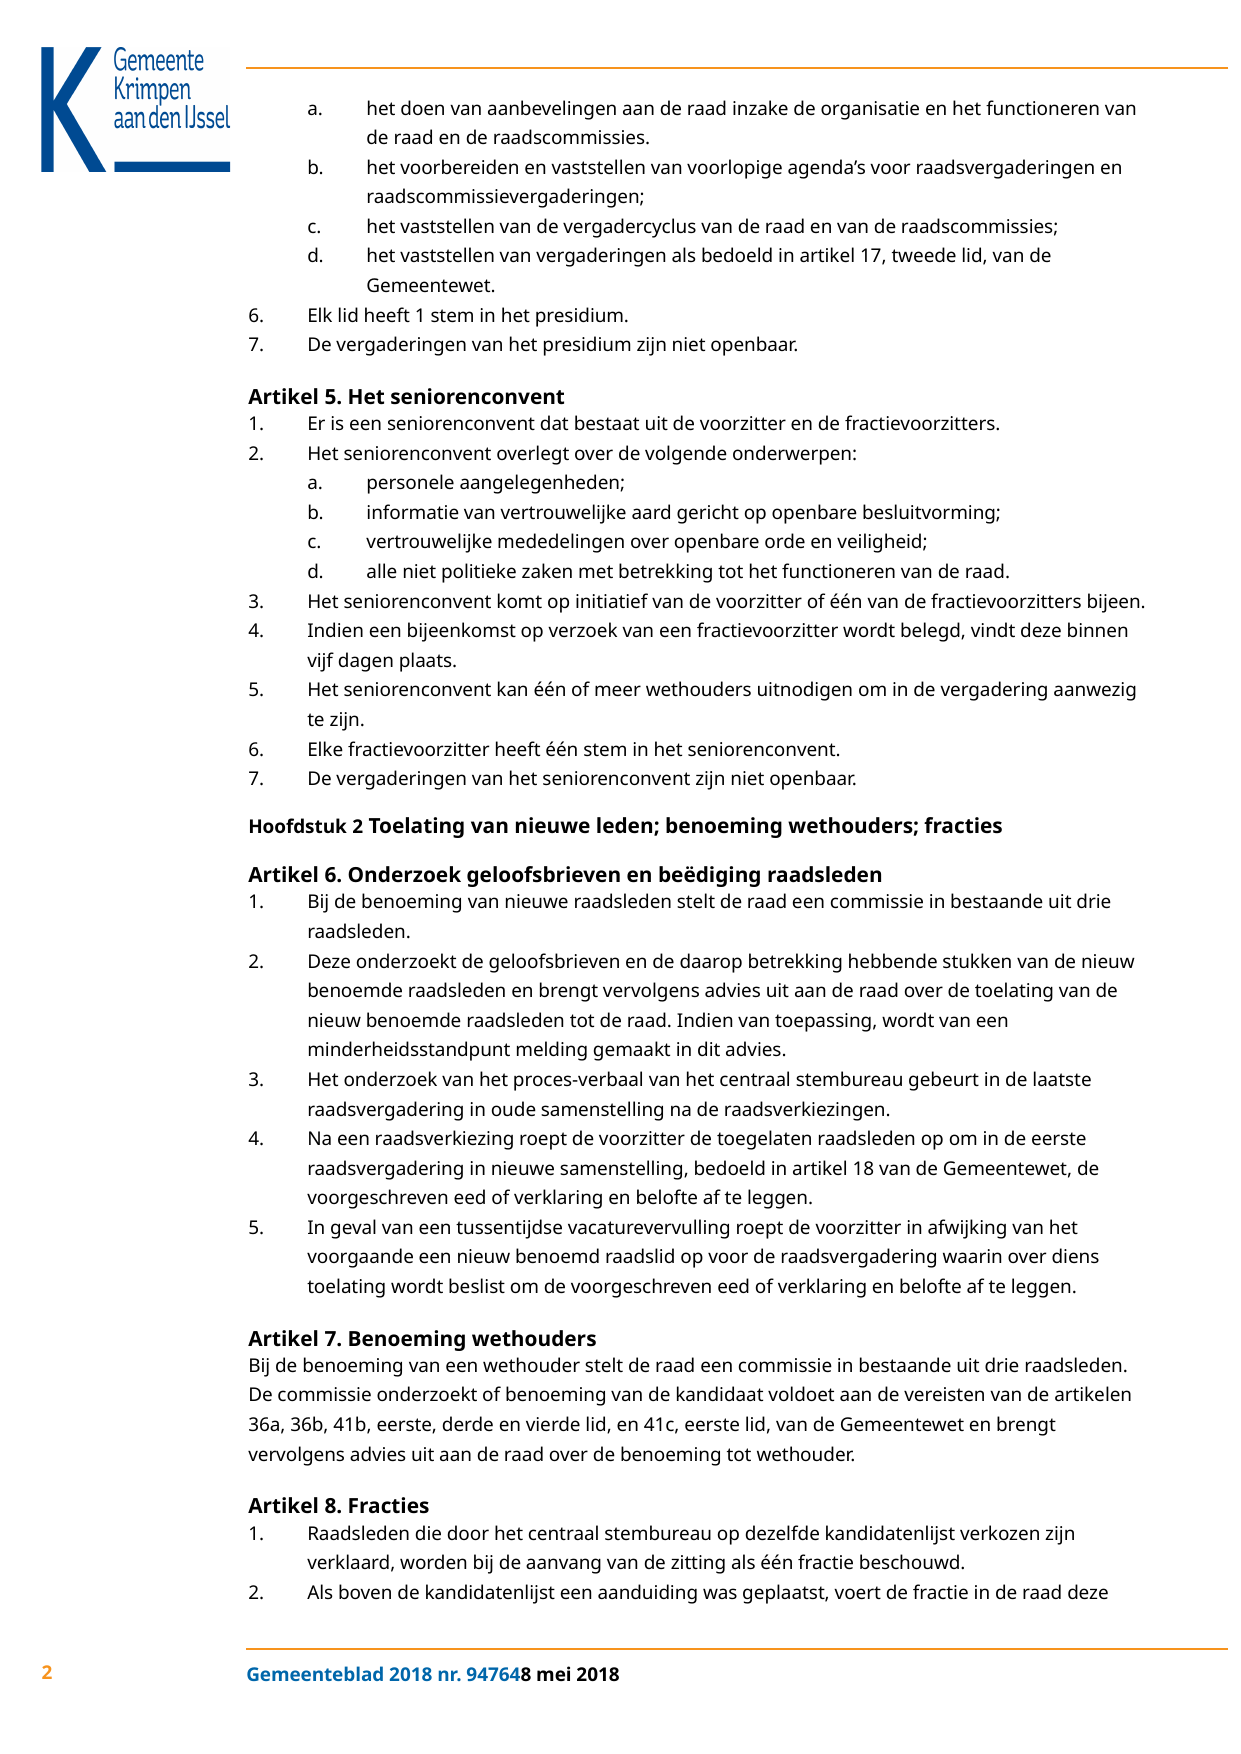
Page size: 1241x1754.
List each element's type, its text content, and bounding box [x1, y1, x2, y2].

list informatie van vertrouwelijke aard gericht op openbare besluitvorming; [307, 499, 1152, 525]
picture [41, 47, 231, 172]
list Elke fractievoorzitter heeft één stem in het seniorenconvent. [248, 736, 1152, 761]
list De vergaderingen van het seniorenconvent zijn niet openbaar. [248, 765, 1152, 791]
list het doen van aanbevelingen aan de raad inzake de organisatie en het functioneren van de raad en de raadscommissies. [307, 95, 1152, 150]
list personele aangelegenheden; [307, 469, 1152, 495]
list Indien een bijeenkomst op verzoek van een fractievoorzitter wordt belegd, vindt deze binnen vijf dagen plaats. [248, 617, 1152, 673]
list Elk lid heeft 1 stem in het presidium. [248, 302, 1152, 328]
list Als boven de kandidatenlijst een aanduiding was geplaatst, voert de fractie in de raad deze [248, 1579, 1152, 1604]
list Na een raadsverkiezing roept de voorzitter de toegelaten raadsleden op om in de eerste raadsvergadering in nieuwe samenstelling, bedoeld in artikel 18 van de Gemeentewet, de voorgeschreven eed of verklaring en belofte af te leggen. [248, 1125, 1152, 1210]
list In geval van een tussentijdse vacaturevervulling roept de voorzitter in afwijking van het voorgaande een nieuw benoemd raadslid op voor de raadsvergadering waarin over diens toelating wordt beslist om de voorgeschreven eed of verklaring en belofte af te leggen. [248, 1214, 1152, 1299]
list het vaststellen van de vergadercyclus van de raad en van de raadscommissies; [307, 213, 1152, 239]
list Het seniorenconvent kan één of meer wethouders uitnodigen om in de vergadering aanwezig te zijn. [248, 677, 1152, 732]
list Deze onderzoekt de geloofsbrieven en de daarop betrekking hebbende stukken van de nieuw benoemde raadsleden en brengt vervolgens advies uit aan de raad over de toelating van de nieuw benoemde raadsleden tot de raad. Indien van toepassing, wordt van een minderheidsstandpunt melding gemaakt in dit advies. [248, 948, 1152, 1062]
list De vergaderingen van het presidium zijn niet openbaar. [248, 331, 1152, 357]
list Het seniorenconvent komt op initiatief van de voorzitter of één van de fractievoorzitters bijeen. [248, 588, 1152, 613]
list Bij de benoeming van nieuwe raadsleden stelt de raad een commissie in bestaande uit drie raadsleden. [248, 889, 1152, 944]
text Artikel 5. Het seniorenconvent [248, 382, 1152, 410]
list Het seniorenconvent overlegt over de volgende onderwerpen: [248, 440, 1152, 466]
list Het onderzoek van het proces-verbaal van het centraal stembureau gebeurt in de laatste raadsvergadering in oude samenstelling na de raadsverkiezingen. [248, 1066, 1152, 1121]
text Artikel 7. Benoeming wethouders [248, 1324, 1152, 1352]
list alle niet politieke zaken met betrekking tot het functioneren van de raad. [307, 558, 1152, 584]
list Er is een seniorenconvent dat bestaat uit de voorzitter en de fractievoorzitters. [248, 410, 1152, 436]
text Hoofdstuk 2 Toelating van nieuwe leden; benoeming wethouders; fracties [248, 811, 1152, 839]
list het vaststellen van vergaderingen als bedoeld in artikel 17, tweede lid, van de Gemeentewet. [307, 243, 1152, 298]
list Raadsleden die door het centraal stembureau op dezelfde kandidatenlijst verkozen zijn verklaard, worden bij de aanvang van de zitting als één fractie beschouwd. [248, 1520, 1152, 1575]
text Artikel 8. Fracties [248, 1491, 1152, 1520]
list het voorbereiden en vaststellen van voorlopige agenda’s voor raadsvergaderingen en raadscommissievergaderingen; [307, 154, 1152, 209]
text Bij de benoeming van een wethouder stelt de raad een commissie in bestaande uit drie raadsleden. De commissie onderzoekt of benoeming van de kandidaat voldoet aan de vereisten van de artikelen 36a, 36b, 41b, eerste, derde en vierde lid, en 41c, eerste lid, van de Gemeentewet en brengt vervolgens advies uit aan de raad over de benoeming tot wethouder. [248, 1352, 1152, 1467]
text Artikel 6. Onderzoek geloofsbrieven en beëdiging raadsleden [248, 860, 1152, 889]
list vertrouwelijke mededelingen over openbare orde en veiligheid; [307, 529, 1152, 554]
